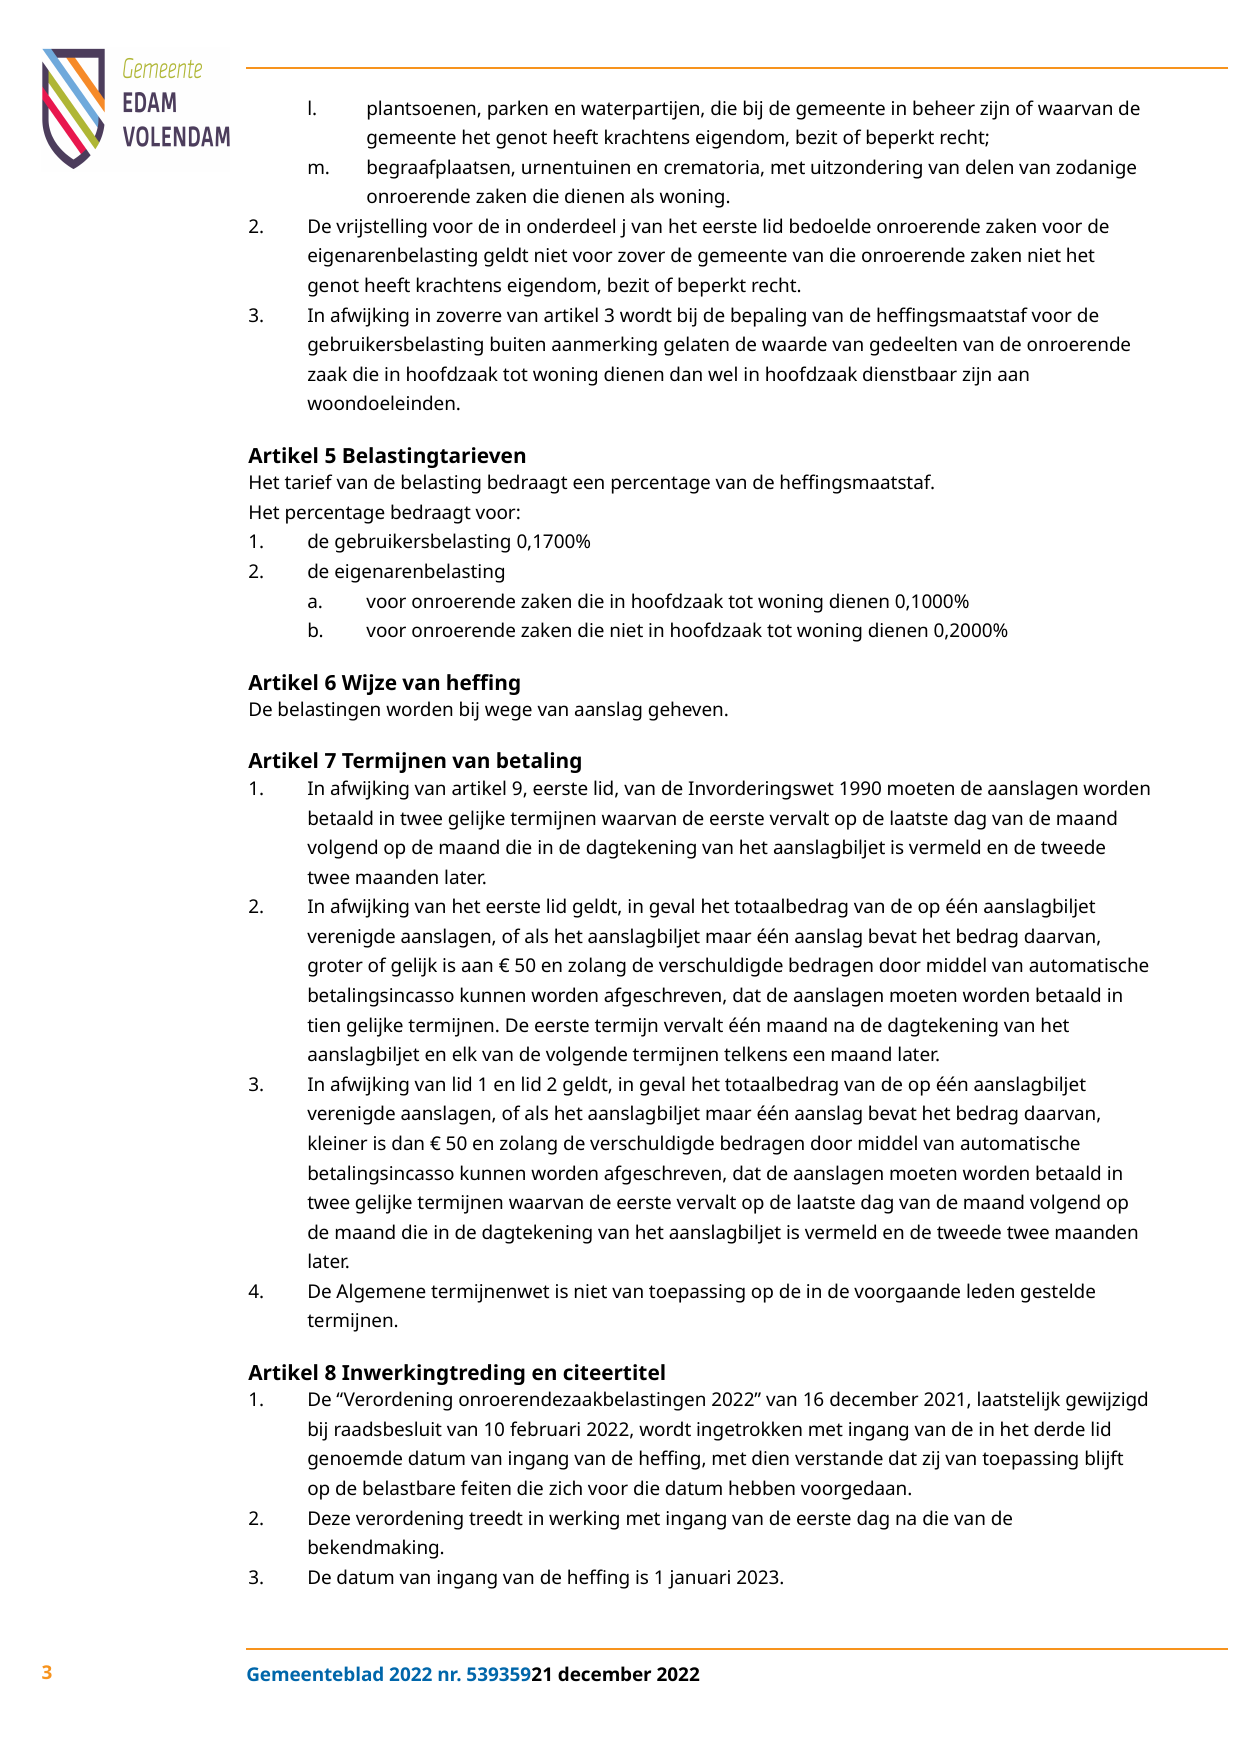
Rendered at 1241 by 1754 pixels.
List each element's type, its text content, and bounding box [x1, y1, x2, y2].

list Deze verordening treedt in werking met ingang van de eerste dag na die van de bekendmaking. [248, 1505, 1152, 1560]
list de gebruikersbelasting 0,1700% [248, 529, 1152, 554]
picture [41, 47, 231, 172]
list de eigenarenbelasting [248, 558, 1152, 584]
text Artikel 6 Wijze van heffing [248, 668, 1152, 696]
text Het tarief van de belasting bedraagt een percentage van de heffingsmaatstaf. [248, 469, 1152, 495]
list plantsoenen, parken en waterpartijen, die bij de gemeente in beheer zijn of waarvan de gemeente het genot heeft krachtens eigendom, bezit of beperkt recht; [307, 95, 1152, 150]
list voor onroerende zaken die niet in hoofdzaak tot woning dienen 0,2000% [307, 617, 1152, 643]
text Artikel 5 Belastingtarieven [248, 441, 1152, 469]
list De Algemene termijnenwet is niet van toepassing op de in de voorgaande leden gestelde termijnen. [248, 1278, 1152, 1333]
list De datum van ingang van de heffing is 1 januari 2023. [248, 1564, 1152, 1590]
list De “Verordening onroerendezaakbelastingen 2022” van 16 december 2021, laatstelijk gewijzigd bij raadsbesluit van 10 februari 2022, wordt ingetrokken met ingang van de in het derde lid genoemde datum van ingang van de heffing, met dien verstande dat zij van toepassing blijft op de belastbare feiten die zich voor die datum hebben voorgedaan. [248, 1386, 1152, 1501]
text Artikel 8 Inwerkingtreding en citeertitel [248, 1358, 1152, 1386]
list begraafplaatsen, urnentuinen en crematoria, met uitzondering van delen van zodanige onroerende zaken die dienen als woning. [307, 154, 1152, 209]
list In afwijking van het eerste lid geldt, in geval het totaalbedrag van de op één aanslagbiljet verenigde aanslagen, of als het aanslagbiljet maar één aanslag bevat het bedrag daarvan, groter of gelijk is aan € 50 en zolang de verschuldigde bedragen door middel van automatische betalingsincasso kunnen worden afgeschreven, dat de aanslagen moeten worden betaald in tien gelijke termijnen. De eerste termijn vervalt één maand na de dagtekening van het aanslagbiljet en elk van de volgende termijnen telkens een maand later. [248, 893, 1152, 1067]
text Artikel 7 Termijnen van betaling [248, 747, 1152, 775]
text Het percentage bedraagt voor: [248, 499, 1152, 525]
list In afwijking in zoverre van artikel 3 wordt bij de bepaling van de heffingsmaatstaf voor de gebruikersbelasting buiten aanmerking gelaten de waarde van gedeelten van de onroerende zaak die in hoofdzaak tot woning dienen dan wel in hoofdzaak dienstbaar zijn aan woondoeleinden. [248, 302, 1152, 416]
list In afwijking van artikel 9, eerste lid, van de Invorderingswet 1990 moeten de aanslagen worden betaald in twee gelijke termijnen waarvan de eerste vervalt op de laatste dag van de maand volgend op de maand die in de dagtekening van het aanslagbiljet is vermeld en de tweede twee maanden later. [248, 775, 1152, 889]
list voor onroerende zaken die in hoofdzaak tot woning dienen 0,1000% [307, 588, 1152, 613]
list De vrijstelling voor de in onderdeel j van het eerste lid bedoelde onroerende zaken voor de eigenarenbelasting geldt niet voor zover de gemeente van die onroerende zaken niet het genot heeft krachtens eigendom, bezit of beperkt recht. [248, 213, 1152, 298]
list In afwijking van lid 1 en lid 2 geldt, in geval het totaalbedrag van de op één aanslagbiljet verenigde aanslagen, of als het aanslagbiljet maar één aanslag bevat het bedrag daarvan, kleiner is dan € 50 en zolang de verschuldigde bedragen door middel van automatische betalingsincasso kunnen worden afgeschreven, dat de aanslagen moeten worden betaald in twee gelijke termijnen waarvan de eerste vervalt op de laatste dag van de maand volgend op de maand die in de dagtekening van het aanslagbiljet is vermeld en de tweede twee maanden later. [248, 1071, 1152, 1274]
text De belastingen worden bij wege van aanslag geheven. [248, 696, 1152, 722]
